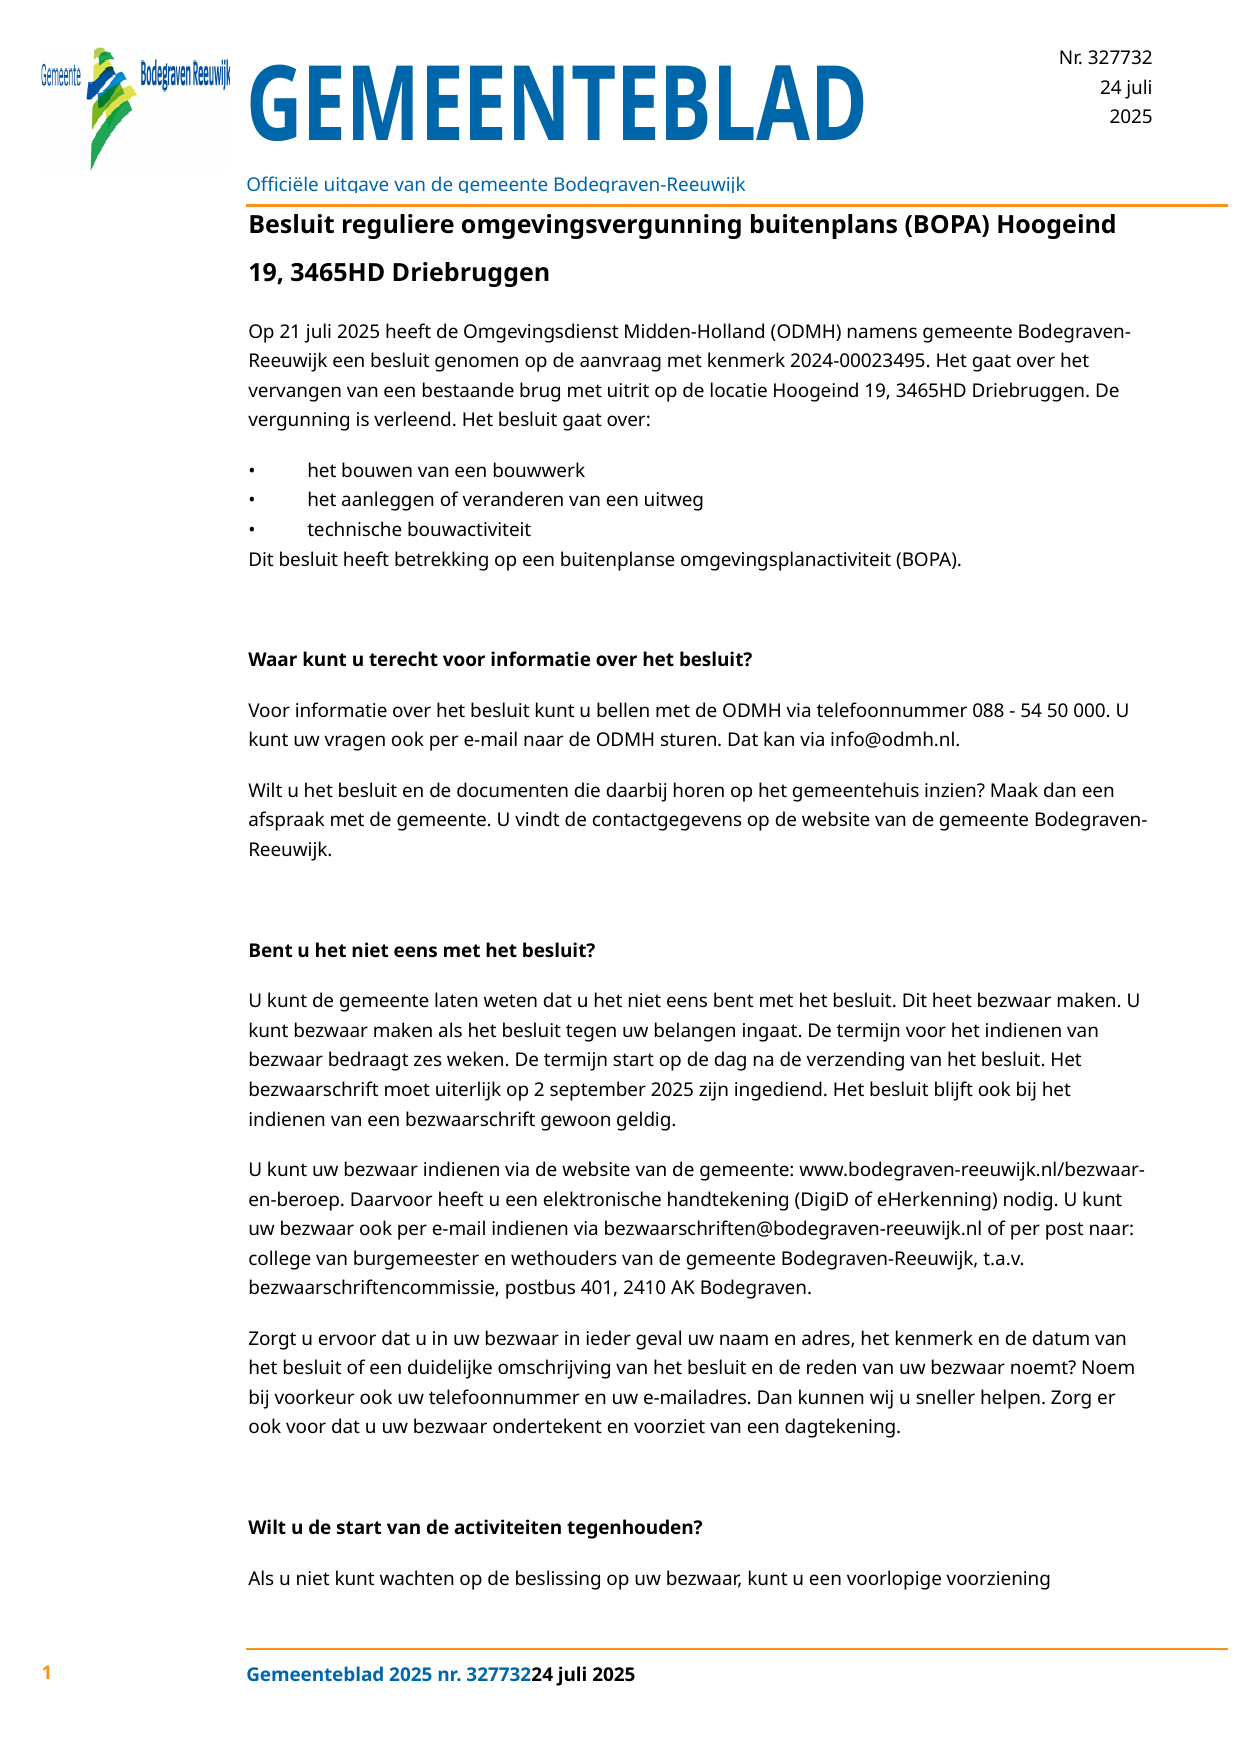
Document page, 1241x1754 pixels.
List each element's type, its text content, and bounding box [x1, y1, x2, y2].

text Op 21 juli 2025 heeft de Omgevingsdienst Midden-Holland (ODMH) namens gemeente Bodegraven-Reeuwijk een besluit genomen op de aanvraag met kenmerk 2024-00023495. Het gaat over het vervangen van een bestaande brug met uitrit op de locatie Hoogeind 19, 3465HD Driebruggen. De vergunning is verleend. Het besluit gaat over: [248, 318, 1152, 432]
text Zorgt u ervoor dat u in uw bezwaar in ieder geval uw naam en adres, het kenmerk en de datum van het besluit of een duidelijke omschrijving van het besluit en de reden van uw bezwaar noemt? Noem bij voorkeur ook uw telefoonnummer en uw e-mailadres. Dan kunnen wij u sneller helpen. Zorg er ook voor dat u uw bezwaar ondertekent en voorziet van een dagtekening. [248, 1325, 1152, 1439]
text Voor informatie over het besluit kunt u bellen met de ODMH via telefoonnummer 088 - 54 50 000. U kunt uw vragen ook per e-mail naar de ODMH sturen. Dat kan via info@odmh.nl. [248, 697, 1152, 752]
text Besluit reguliere omgevingsvergunning buitenplans (BOPA) Hoogeind 19, 3465HD Driebruggen [248, 207, 1152, 288]
text Als u niet kunt wachten op de beslissing op uw bezwaar, kunt u een voorlopige voorziening [248, 1565, 1152, 1591]
list het aanleggen of veranderen van een uitweg [248, 487, 1152, 512]
text Wilt u de start van de activiteiten tegenhouden? [248, 1514, 1152, 1540]
text Bent u het niet eens met het besluit? [248, 937, 1152, 963]
picture [41, 47, 231, 172]
text U kunt de gemeente laten weten dat u het niet eens bent met het besluit. Dit heet bezwaar maken. U kunt bezwaar maken als het besluit tegen uw belangen ingaat. De termijn voor het indienen van bezwaar bedraagt zes weken. De termijn start op de dag na de verzending van het besluit. Het bezwaarschrift moet uiterlijk op 2 september 2025 zijn ingediend. Het besluit blijft ook bij het indienen van een bezwaarschrift gewoon geldig. [248, 987, 1152, 1132]
list technische bouwactiviteit [248, 516, 1152, 542]
text Wilt u het besluit en de documenten die daarbij horen op het gemeentehuis inzien? Maak dan een afspraak met de gemeente. U vindt de contactgegevens op de website van de gemeente Bodegraven-Reeuwijk. [248, 777, 1152, 862]
text Waar kunt u terecht voor informatie over het besluit? [248, 647, 1152, 672]
text Dit besluit heeft betrekking op een buitenplanse omgevingsplanactiviteit (BOPA). [248, 546, 1152, 572]
text U kunt uw bezwaar indienen via de website van de gemeente: www.bodegraven-reeuwijk.nl/bezwaar-en-beroep. Daarvoor heeft u een elektronische handtekening (DigiD of eHerkenning) nodig. U kunt uw bezwaar ook per e-mail indienen via bezwaarschriften@bodegraven-reeuwijk.nl of per post naar: college van burgemeester en wethouders van de gemeente Bodegraven-Reeuwijk, t.a.v. bezwaarschriftencommissie, postbus 401, 2410 AK Bodegraven. [248, 1156, 1152, 1300]
list het bouwen van een bouwwerk [248, 457, 1152, 483]
